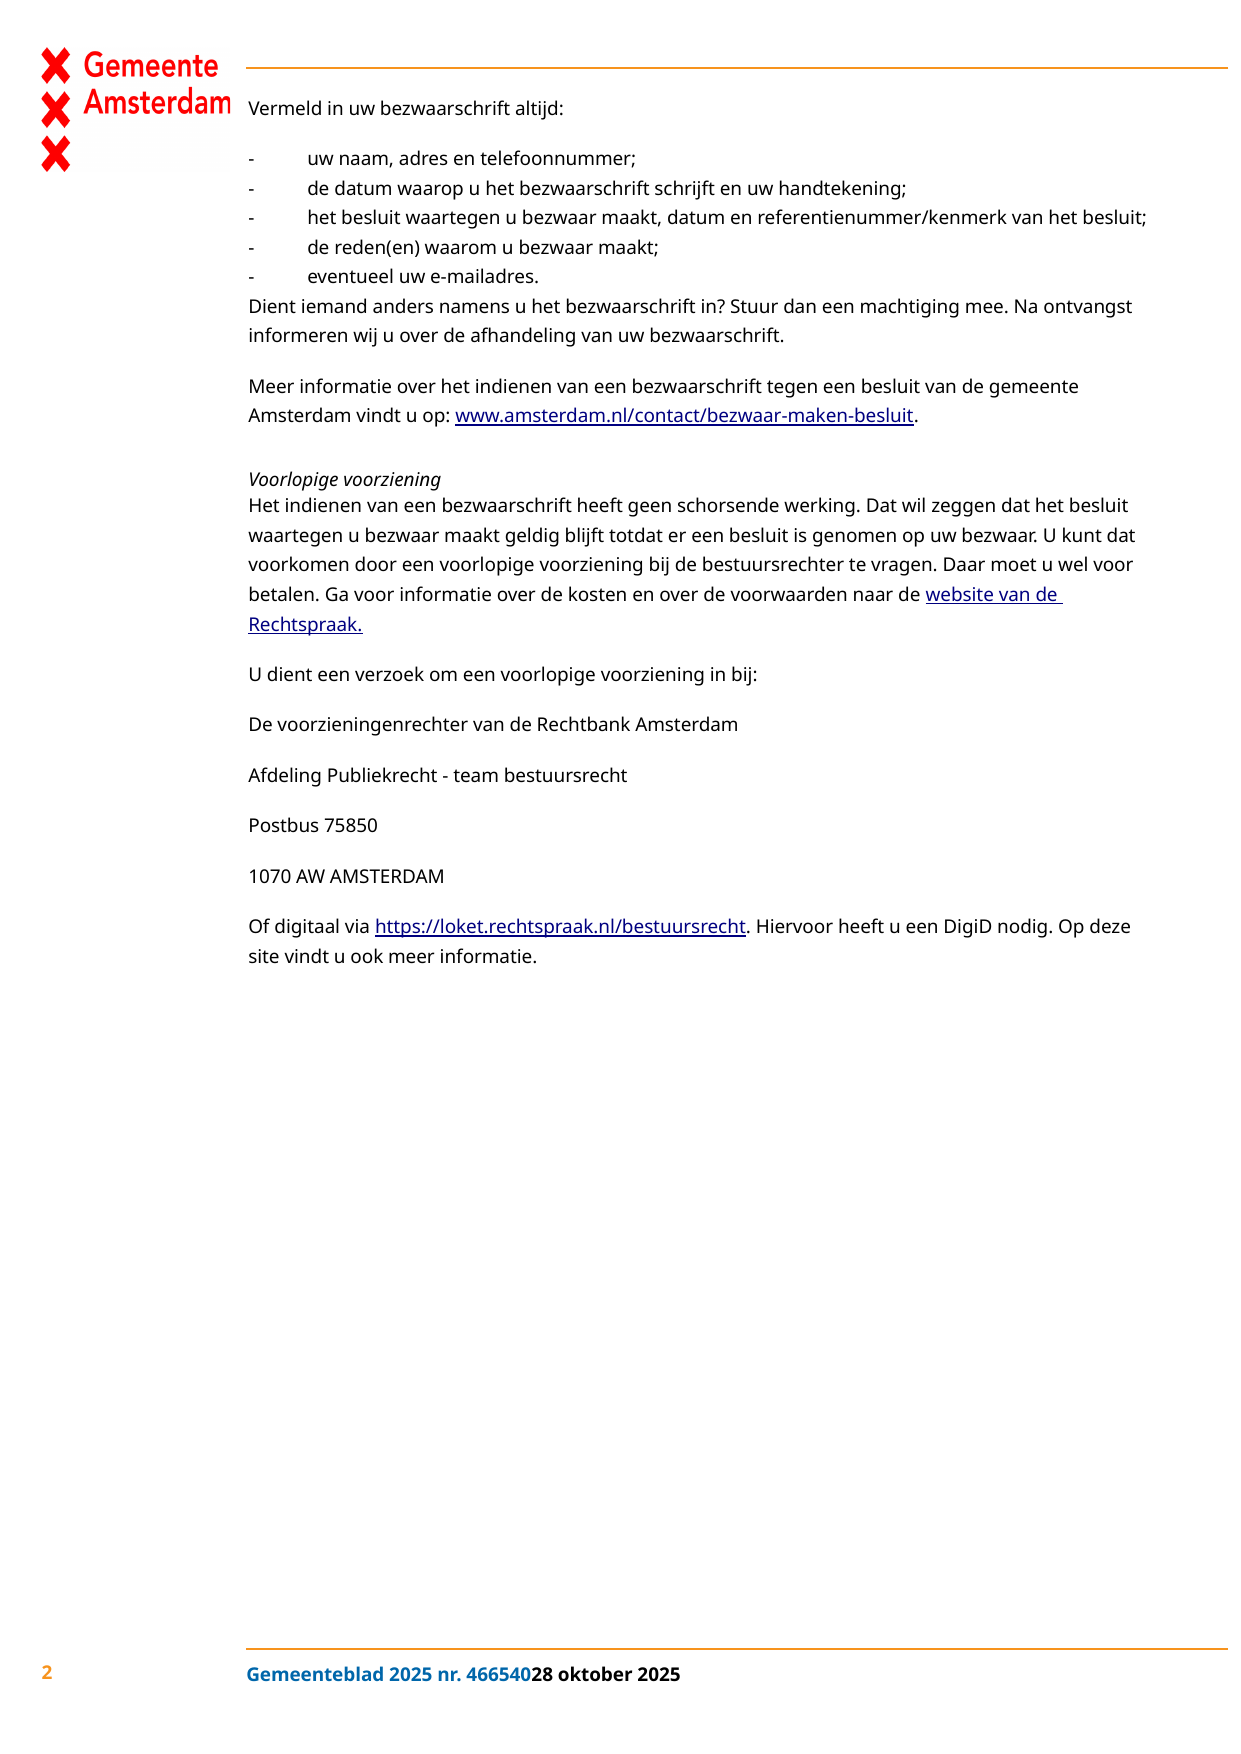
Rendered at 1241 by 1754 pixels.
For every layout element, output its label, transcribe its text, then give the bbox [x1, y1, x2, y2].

text Of digitaal via https://loket.rechtspraak.nl/bestuursrecht. Hiervoor heeft u een DigiD nodig. Op deze site vindt u ook meer informatie. [248, 913, 1152, 968]
text Het indienen van een bezwaarschrift heeft geen schorsende werking. Dat wil zeggen dat het besluit waartegen u bezwaar maakt geldig blijft totdat er een besluit is genomen op uw bezwaar. U kunt dat voorkomen door een voorlopige voorziening bij de bestuursrechter te vragen. Daar moet u wel voor betalen. Ga voor informatie over de kosten en over de voorwaarden naar de website van de Rechtspraak. [248, 492, 1152, 636]
text Afdeling Publiekrecht - team bestuursrecht [248, 762, 1152, 788]
list de datum waarop u het bezwaarschrift schrijft en uw handtekening; [248, 175, 1152, 201]
list uw naam, adres en telefoonnummer; [248, 145, 1152, 171]
text 1070 AW AMSTERDAM [248, 863, 1152, 888]
list de reden(en) waarom u bezwaar maakt; [248, 234, 1152, 260]
text Vermeld in uw bezwaarschrift altijd: [248, 95, 1152, 121]
picture [41, 47, 231, 172]
text De voorzieningenrechter van de Rechtbank Amsterdam [248, 712, 1152, 737]
text Voorlopige voorziening [248, 467, 1152, 492]
list het besluit waartegen u bezwaar maakt, datum en referentienummer/kenmerk van het besluit; [248, 204, 1152, 230]
list eventueel uw e-mailadres. [248, 263, 1152, 289]
text Postbus 75850 [248, 812, 1152, 838]
text U dient een verzoek om een voorlopige voorziening in bij: [248, 661, 1152, 687]
text Dient iemand anders namens u het bezwaarschrift in? Stuur dan een machtiging mee. Na ontvangst informeren wij u over de afhandeling van uw bezwaarschrift. [248, 293, 1152, 348]
text Meer informatie over het indienen van een bezwaarschrift tegen een besluit van de gemeente Amsterdam vindt u op: www.amsterdam.nl/contact/bezwaar-maken-besluit. [248, 373, 1152, 428]
